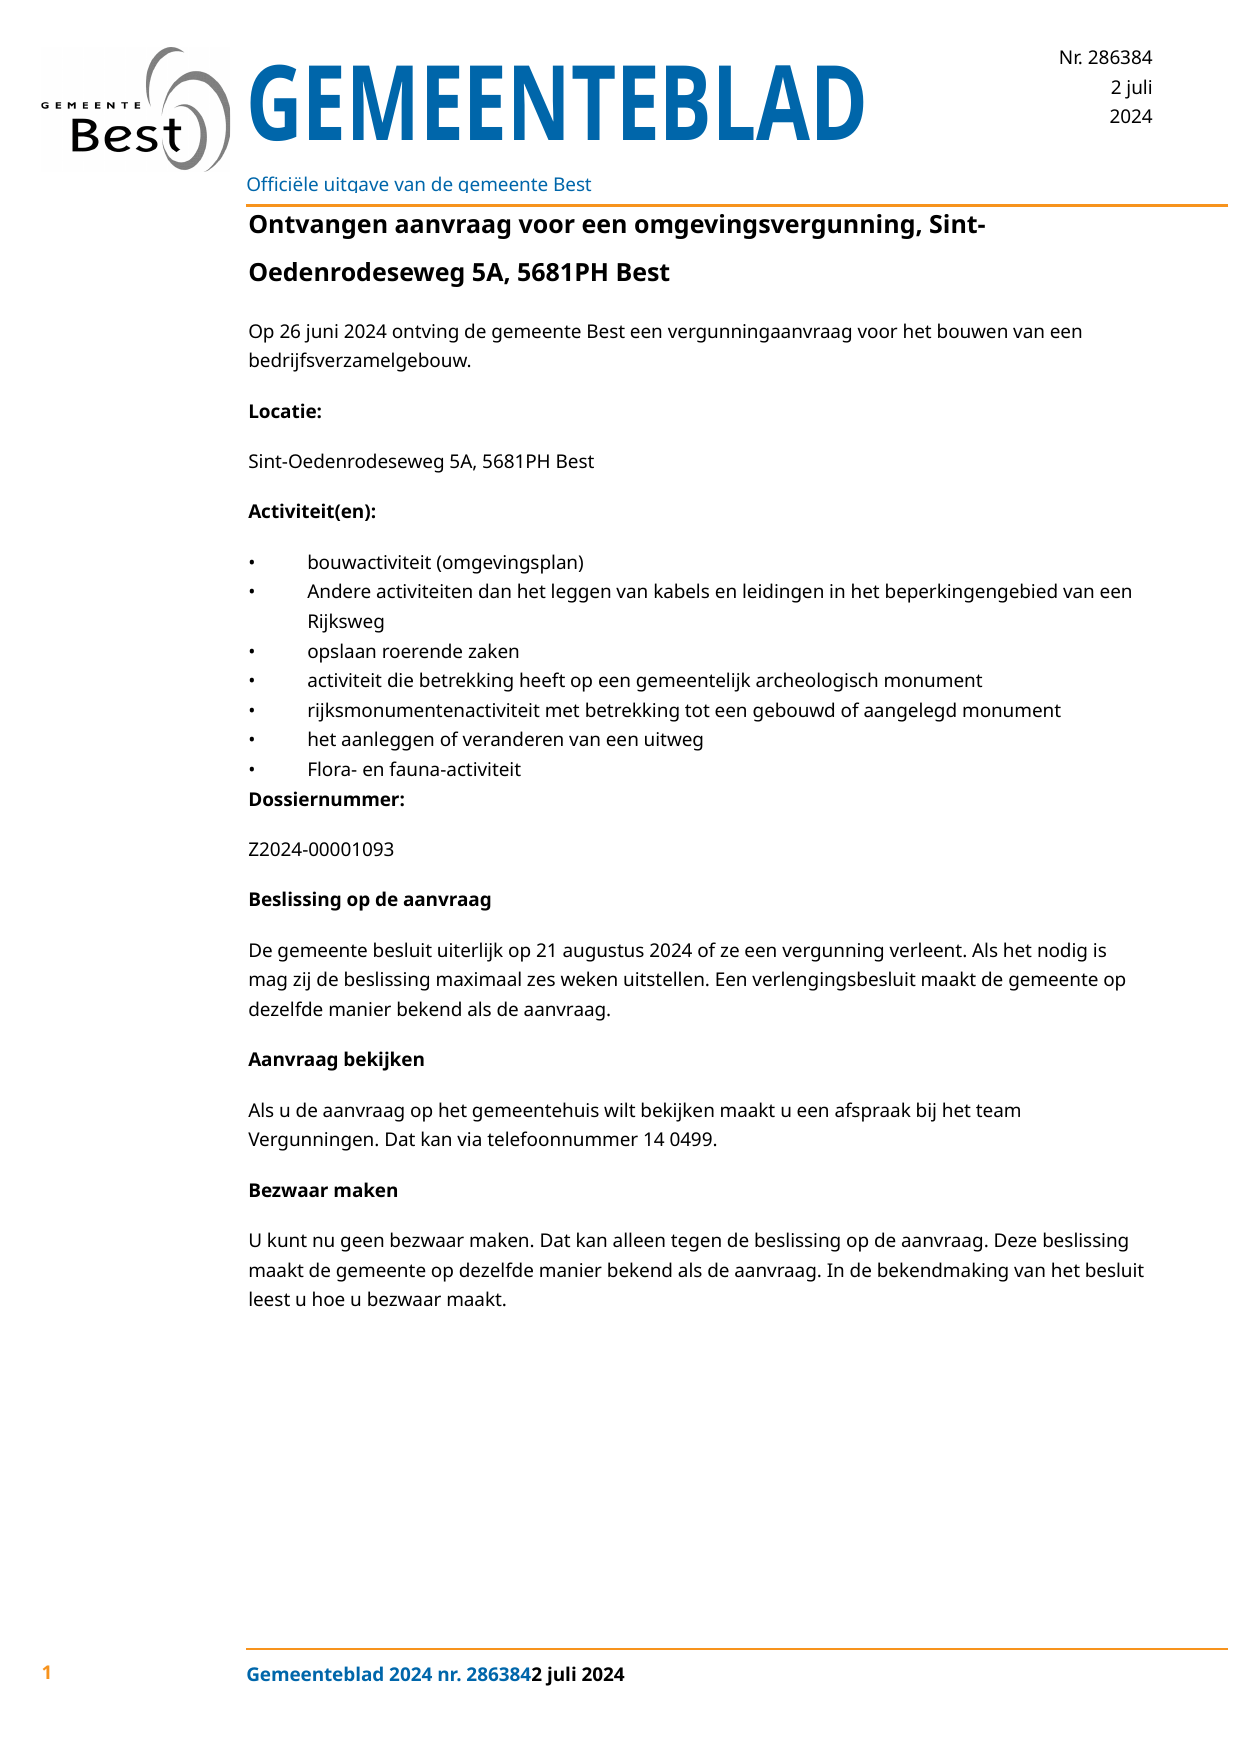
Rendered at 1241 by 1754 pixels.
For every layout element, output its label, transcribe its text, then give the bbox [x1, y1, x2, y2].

text De gemeente besluit uiterlijk op 21 augustus 2024 of ze een vergunning verleent. Als het nodig is mag zij de beslissing maximaal zes weken uitstellen. Een verlengingsbesluit maakt de gemeente op dezelfde manier bekend als de aanvraag. [248, 937, 1152, 1022]
text U kunt nu geen bezwaar maken. Dat kan alleen tegen de beslissing op de aanvraag. Deze beslissing maakt de gemeente op dezelfde manier bekend als de aanvraag. In de bekendmaking van het besluit leest u hoe u bezwaar maakt. [248, 1227, 1152, 1312]
text Op 26 juni 2024 ontving de gemeente Best een vergunningaanvraag voor het bouwen van een bedrijfsverzamelgebouw. [248, 318, 1152, 373]
list opslaan roerende zaken [248, 638, 1152, 664]
text Locatie: [248, 398, 1152, 424]
list Andere activiteiten dan het leggen van kabels en leidingen in het beperkingengebied van een Rijksweg [248, 579, 1152, 634]
list activiteit die betrekking heeft op een gemeentelijk archeologisch monument [248, 667, 1152, 693]
list Flora- en fauna-activiteit [248, 756, 1152, 782]
text Dossiernummer: [248, 786, 1152, 812]
text Sint-Oedenrodeseweg 5A, 5681PH Best [248, 448, 1152, 474]
text Als u de aanvraag op het gemeentehuis wilt bekijken maakt u een afspraak bij het team Vergunningen. Dat kan via telefoonnummer 14 0499. [248, 1097, 1152, 1152]
list rijksmonumentenactiviteit met betrekking tot een gebouwd of aangelegd monument [248, 697, 1152, 723]
text Beslissing op de aanvraag [248, 887, 1152, 912]
picture [41, 47, 231, 172]
text Bezwaar maken [248, 1177, 1152, 1203]
list bouwactiviteit (omgevingsplan) [248, 549, 1152, 575]
list het aanleggen of veranderen van een uitweg [248, 727, 1152, 752]
text Aanvraag bekijken [248, 1047, 1152, 1072]
text Ontvangen aanvraag voor een omgevingsvergunning, Sint-Oedenrodeseweg 5A, 5681PH Best [248, 207, 1152, 288]
text Activiteit(en): [248, 499, 1152, 524]
text Z2024-00001093 [248, 836, 1152, 862]
